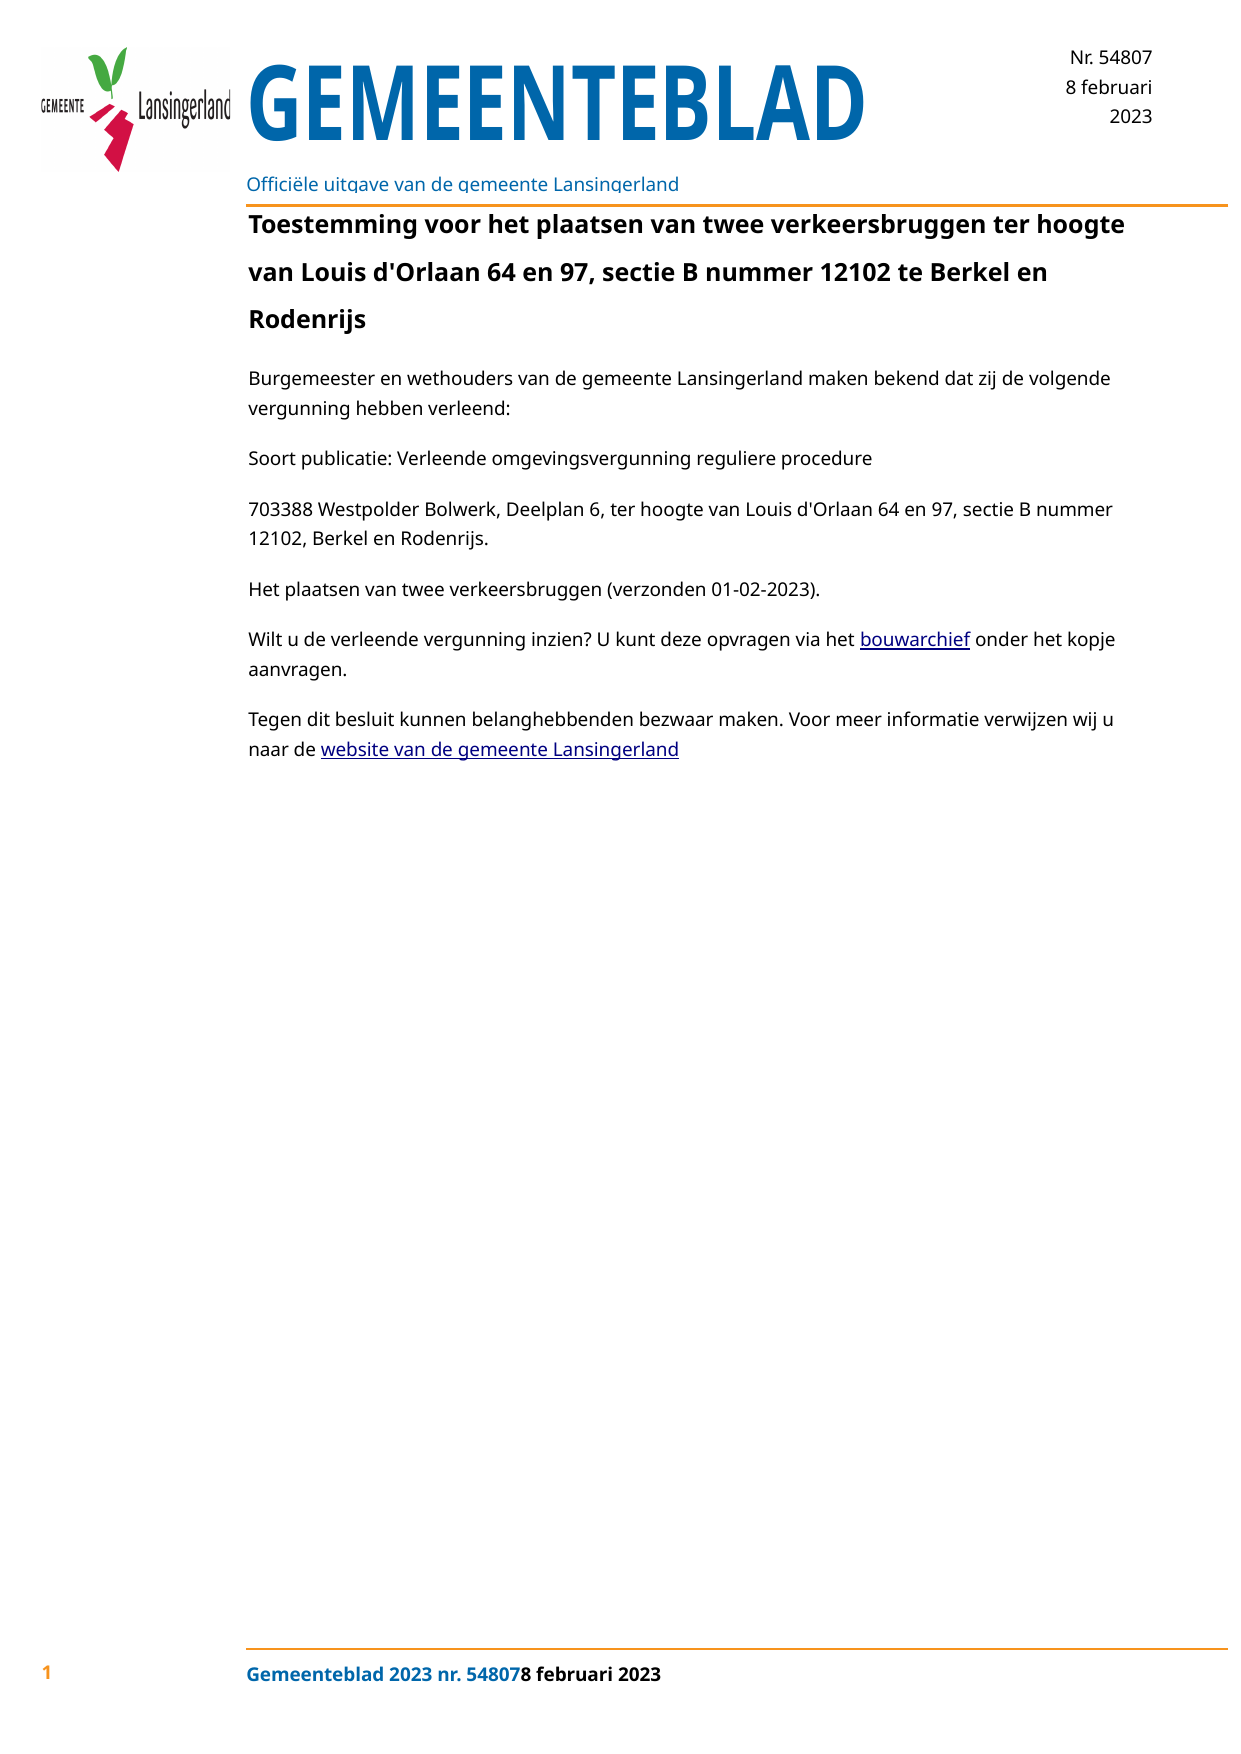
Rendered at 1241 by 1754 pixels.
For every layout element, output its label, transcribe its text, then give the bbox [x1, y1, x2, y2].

text Wilt u de verleende vergunning inzien? U kunt deze opvragen via het bouwarchief onder het kopje aanvragen. [248, 626, 1152, 682]
text Soort publicatie: Verleende omgevingsvergunning reguliere procedure [248, 446, 1152, 471]
picture [41, 47, 231, 172]
text Burgemeester en wethouders van de gemeente Lansingerland maken bekend dat zij de volgende vergunning hebben verleend: [248, 366, 1152, 421]
text Toestemming voor het plaatsen van twee verkeersbruggen ter hoogte van Louis d'Orlaan 64 en 97, sectie B nummer 12102 te Berkel en Rodenrijs [248, 207, 1152, 336]
text Het plaatsen van twee verkeersbruggen (verzonden 01-02-2023). [248, 576, 1152, 602]
text 703388 Westpolder Bolwerk, Deelplan 6, ter hoogte van Louis d'Orlaan 64 en 97, sectie B nummer 12102, Berkel en Rodenrijs. [248, 496, 1152, 551]
text Tegen dit besluit kunnen belanghebbenden bezwaar maken. Voor meer informatie verwijzen wij u naar de website van de gemeente Lansingerland [248, 706, 1152, 762]
